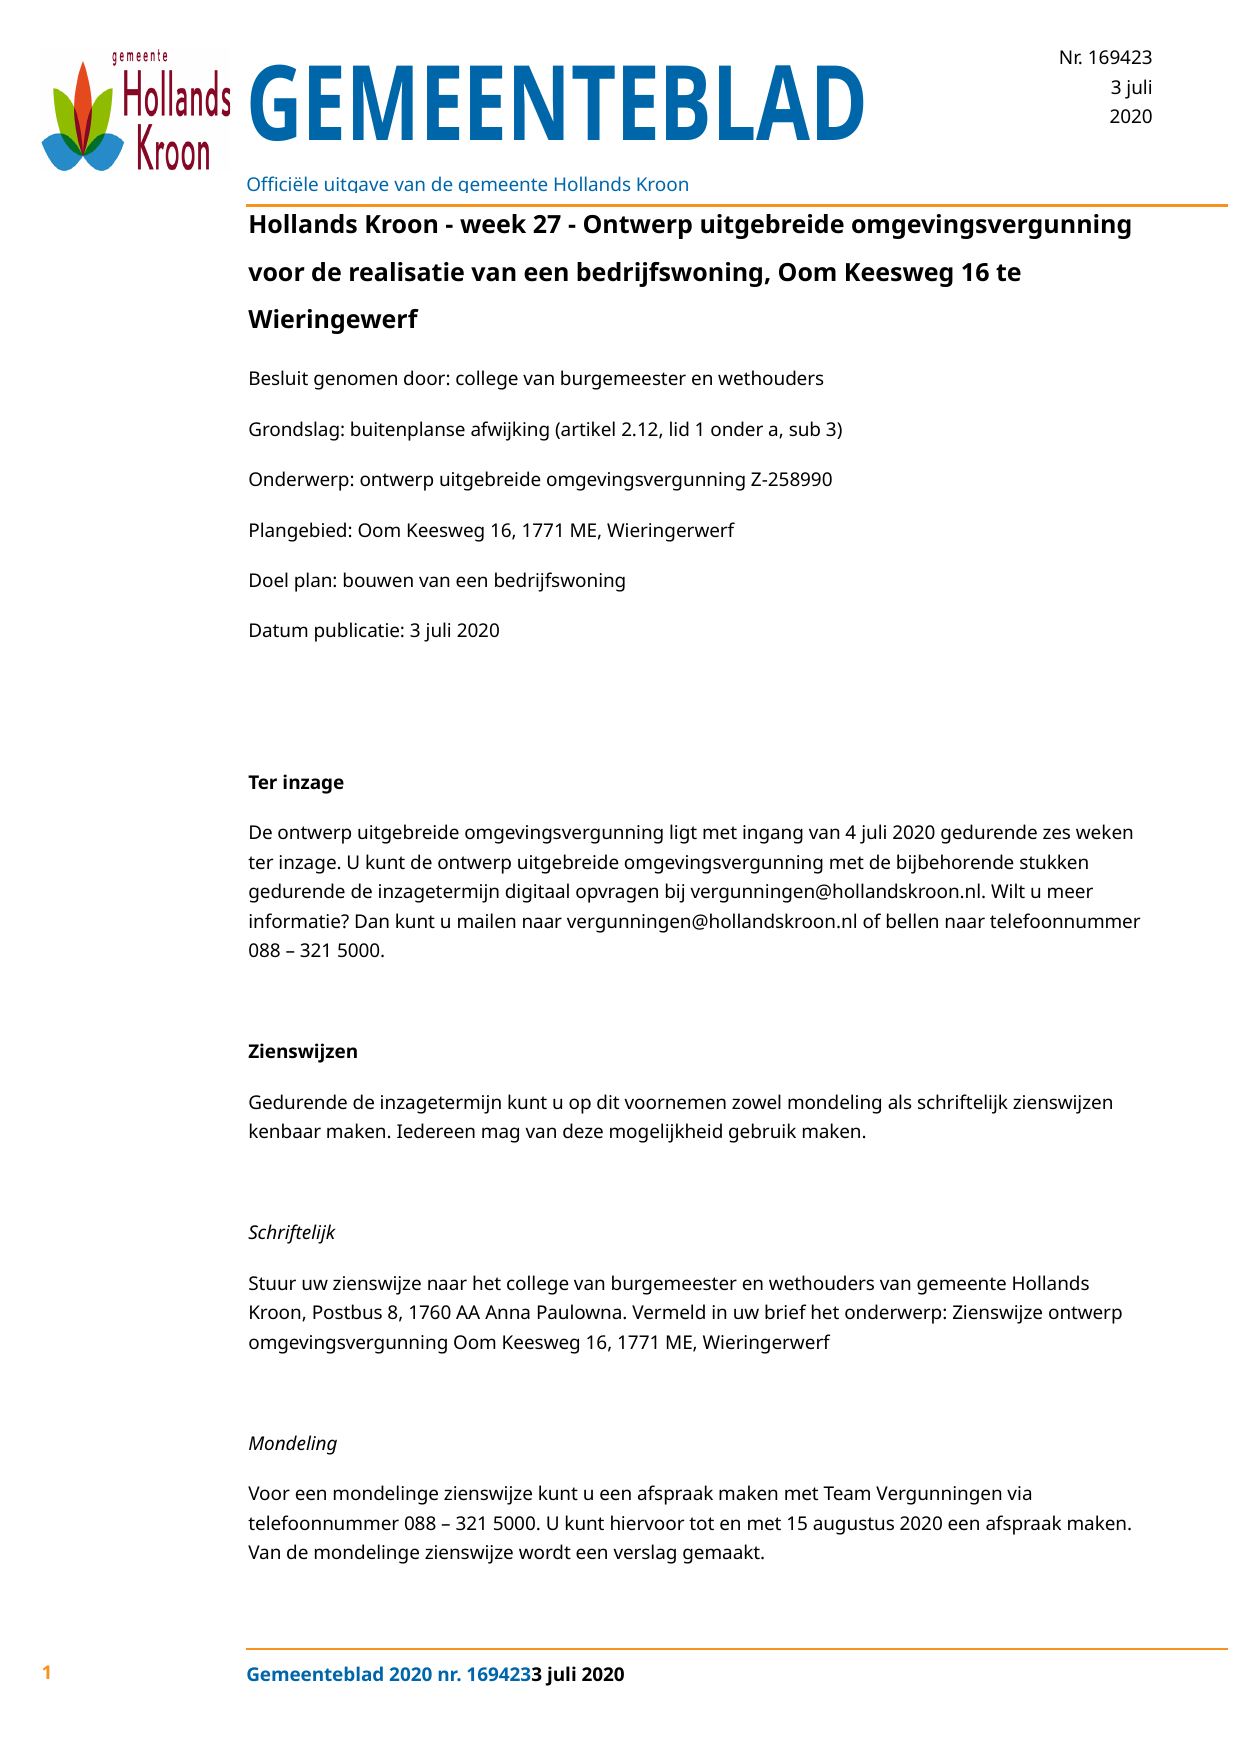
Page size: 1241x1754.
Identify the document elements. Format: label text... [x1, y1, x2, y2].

text Doel plan: bouwen van een bedrijfswoning [248, 567, 1152, 593]
picture [41, 47, 231, 172]
text Onderwerp: ontwerp uitgebreide omgevingsvergunning Z-258990 [248, 466, 1152, 492]
text Besluit genomen door: college van burgemeester en wethouders [248, 366, 1152, 391]
text De ontwerp uitgebreide omgevingsvergunning ligt met ingang van 4 juli 2020 gedurende zes weken ter inzage. U kunt de ontwerp uitgebreide omgevingsvergunning met de bijbehorende stukken gedurende de inzagetermijn digitaal opvragen bij vergunningen@hollandskroon.nl. Wilt u meer informatie? Dan kunt u mailen naar vergunningen@hollandskroon.nl of bellen naar telefoonnummer 088 – 321 5000. [248, 819, 1152, 963]
text Stuur uw zienswijze naar het college van burgemeester en wethouders van gemeente Hollands Kroon, Postbus 8, 1760 AA Anna Paulowna. Vermeld in uw brief het onderwerp: Zienswijze ontwerp omgevingsvergunning Oom Keesweg 16, 1771 ME, Wieringerwerf [248, 1270, 1152, 1354]
text Voor een mondelinge zienswijze kunt u een afspraak maken met Team Vergunningen via telefoonnummer 088 – 321 5000. U kunt hiervoor tot en met 15 augustus 2020 een afspraak maken. Van de mondelinge zienswijze wordt een verslag gemaakt. [248, 1480, 1152, 1565]
text Ter inzage [248, 769, 1152, 794]
text Gedurende de inzagetermijn kunt u op dit voornemen zowel mondeling als schriftelijk zienswijzen kenbaar maken. Iedereen mag van deze mogelijkheid gebruik maken. [248, 1089, 1152, 1144]
text Grondslag: buitenplanse afwijking (artikel 2.12, lid 1 onder a, sub 3) [248, 416, 1152, 442]
text Mondeling [248, 1430, 1152, 1455]
text Schriftelijk [248, 1219, 1152, 1245]
text Datum publicatie: 3 juli 2020 [248, 618, 1152, 643]
text Hollands Kroon - week 27 - Ontwerp uitgebreide omgevingsvergunning voor de realisatie van een bedrijfswoning, Oom Keesweg 16 te Wieringewerf [248, 207, 1152, 336]
text Zienswijzen [248, 1038, 1152, 1064]
text Plangebied: Oom Keesweg 16, 1771 ME, Wieringerwerf [248, 517, 1152, 542]
